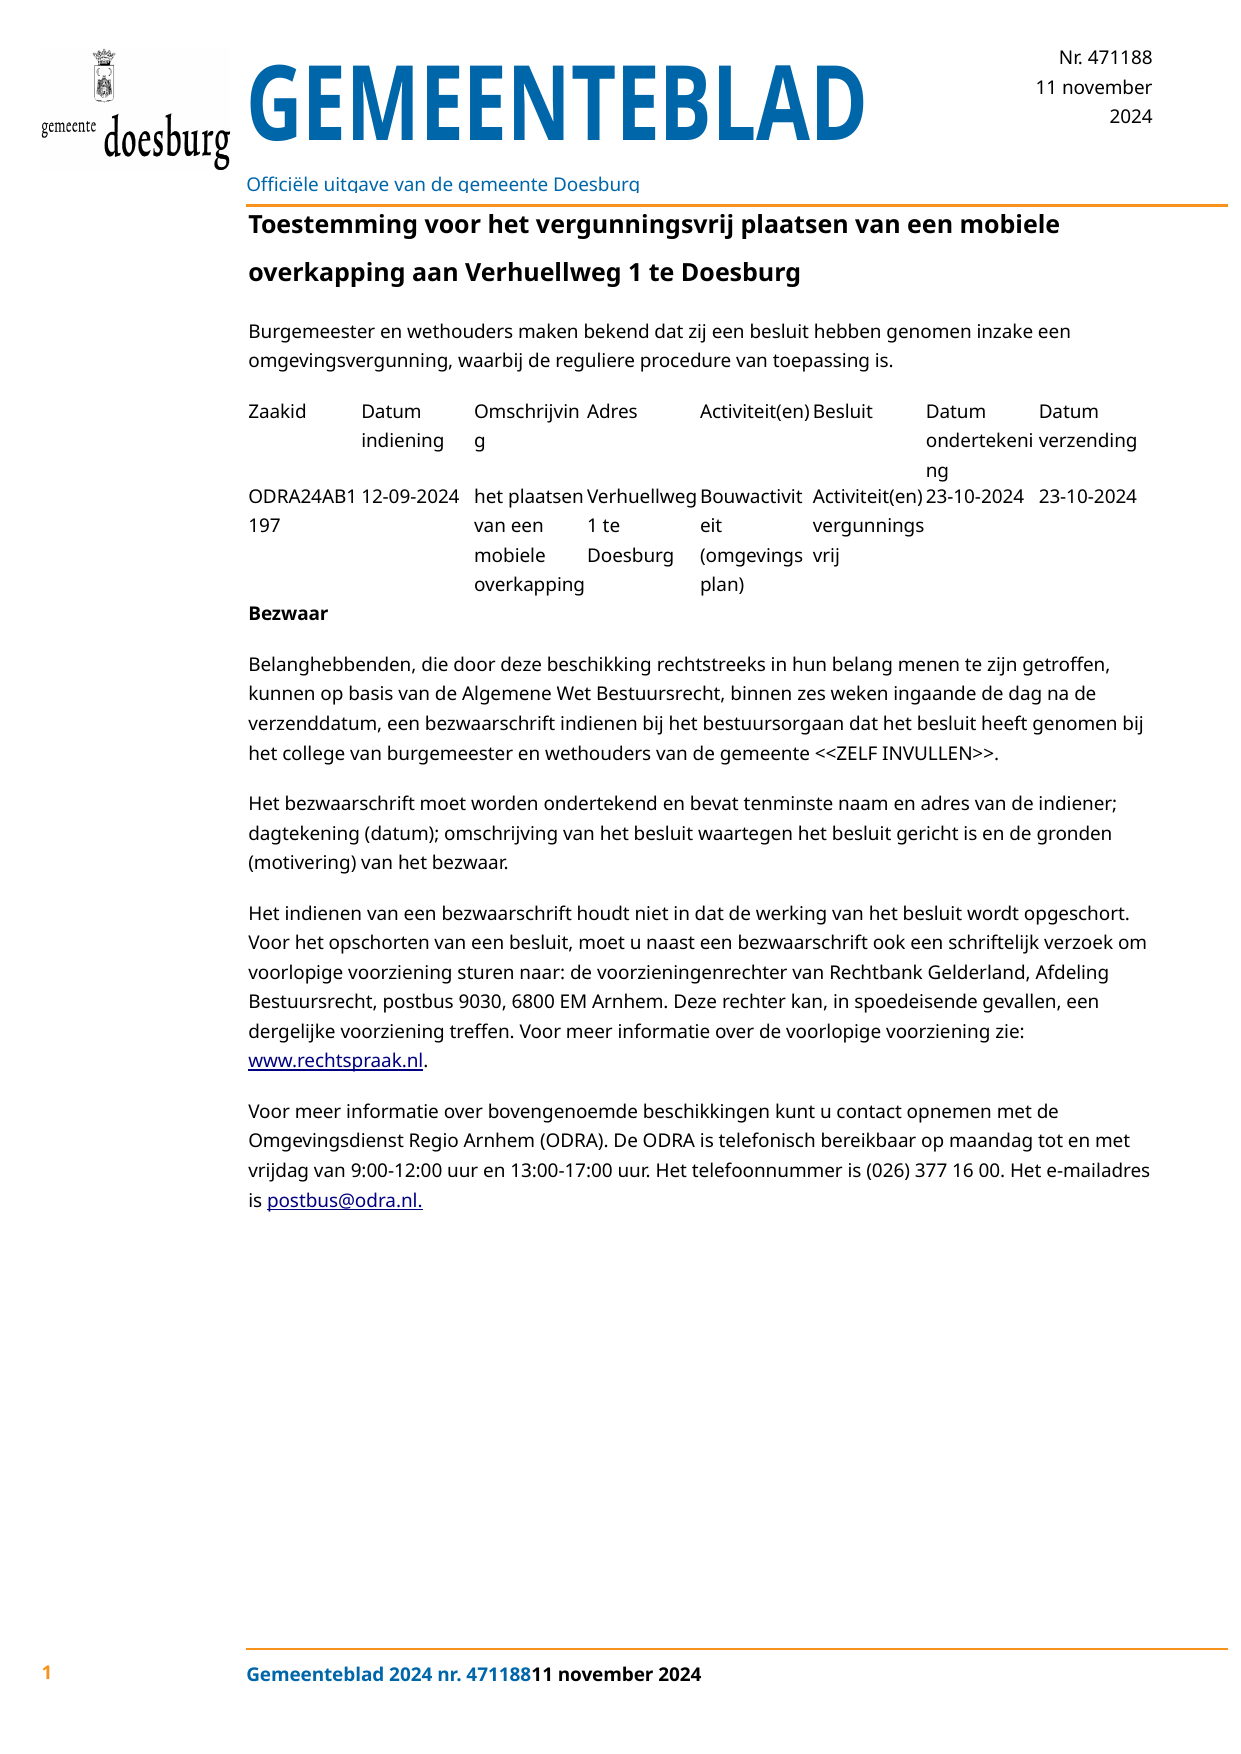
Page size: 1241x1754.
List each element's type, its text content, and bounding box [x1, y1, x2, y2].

table_cell Bouwactiviteit (omgevingsplan) [700, 483, 813, 597]
table_header Adres [587, 398, 700, 483]
picture [41, 47, 231, 172]
text Bezwaar [248, 601, 1152, 626]
table_cell het plaatsen van een mobiele overkapping [474, 483, 587, 597]
table_header Omschrijving [474, 398, 587, 483]
text Toestemming voor het vergunningsvrij plaatsen van een mobiele overkapping aan Verhuellweg 1 te Doesburg [248, 207, 1152, 288]
table_cell Verhuellweg 1 te Doesburg [587, 483, 700, 597]
text Het indienen van een bezwaarschrift houdt niet in dat de werking van het besluit wordt opgeschort. Voor het opschorten van een besluit, moet u naast een bezwaarschrift ook een schriftelijk verzoek om voorlopige voorziening sturen naar: de voorzieningenrechter van Rechtbank Gelderland, Afdeling Bestuursrecht, postbus 9030, 6800 EM Arnhem. Deze rechter kan, in spoedeisende gevallen, een dergelijke voorziening treffen. Voor meer informatie over de voorlopige voorziening zie: www.rechtspraak.nl. [248, 900, 1152, 1073]
table_cell Activiteit(en) vergunningsvrij [813, 483, 926, 597]
table_header Activiteit(en) [700, 398, 813, 483]
table_header Zaakid [248, 398, 361, 483]
table_cell 23-10-2024 [926, 483, 1038, 597]
text Belanghebbenden, die door deze beschikking rechtstreeks in hun belang menen te zijn getroffen, kunnen op basis van de Algemene Wet Bestuursrecht, binnen zes weken ingaande de dag na de verzenddatum, een bezwaarschrift indienen bij het bestuursorgaan dat het besluit heeft genomen bij het college van burgemeester en wethouders van de gemeente <<ZELF INVULLEN>>. [248, 651, 1152, 766]
text Burgemeester en wethouders maken bekend dat zij een besluit hebben genomen inzake een omgevingsvergunning, waarbij de reguliere procedure van toepassing is. [248, 318, 1152, 373]
table_header Datum ondertekening [926, 398, 1038, 483]
table_cell ODRA24AB1197 [248, 483, 361, 597]
table_header Besluit [813, 398, 926, 483]
table_cell 12-09-2024 [361, 483, 474, 597]
table_cell 23-10-2024 [1039, 483, 1152, 597]
table_header Datum verzending [1039, 398, 1152, 483]
table_header Datum indiening [361, 398, 474, 483]
text Voor meer informatie over bovengenoemde beschikkingen kunt u contact opnemen met de Omgevingsdienst Regio Arnhem (ODRA). De ODRA is telefonisch bereikbaar op maandag tot en met vrijdag van 9:00-12:00 uur en 13:00-17:00 uur. Het telefoonnummer is (026) 377 16 00. Het e-mailadres is postbus@odra.nl. [248, 1098, 1152, 1213]
text Het bezwaarschrift moet worden ondertekend en bevat tenminste naam en adres van de indiener; dagtekening (datum); omschrijving van het besluit waartegen het besluit gericht is en de gronden (motivering) van het bezwaar. [248, 790, 1152, 875]
